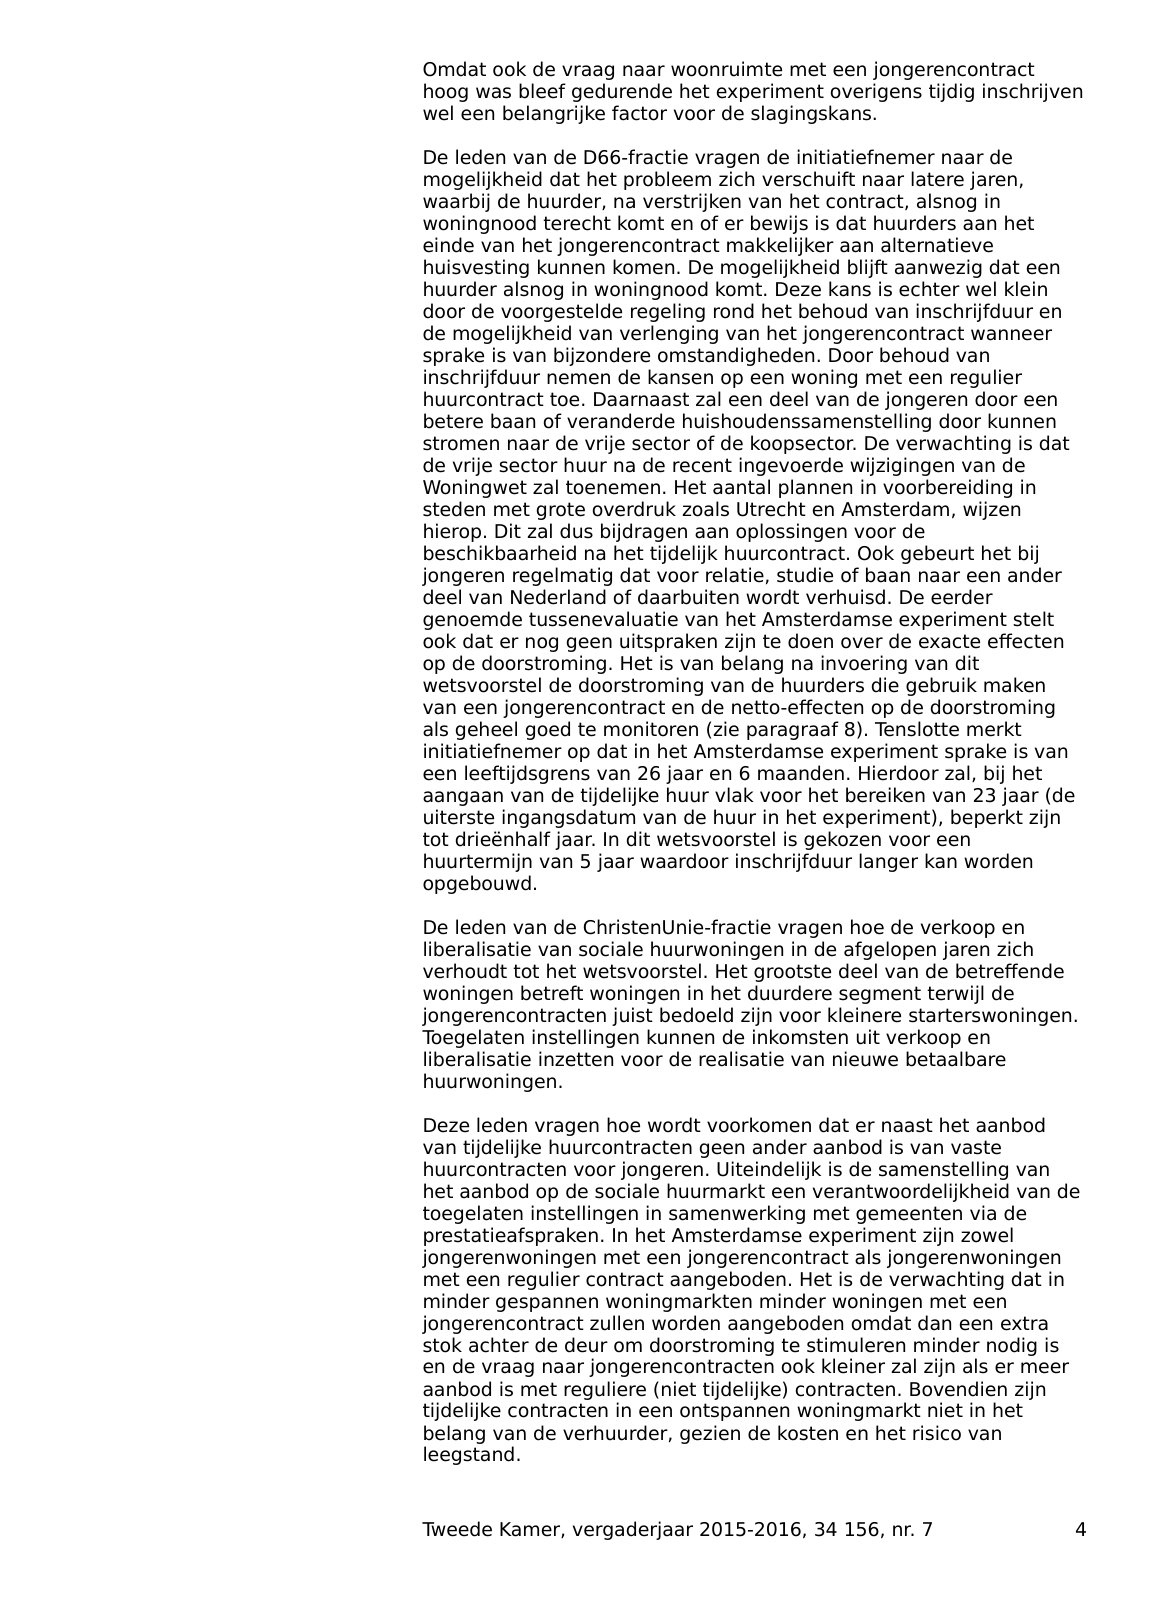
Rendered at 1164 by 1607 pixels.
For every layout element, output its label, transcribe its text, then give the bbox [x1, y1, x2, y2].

text De leden van de ChristenUnie-fractie vragen hoe de verkoop en liberalisatie van sociale huurwoningen in de afgelopen jaren zich verhoudt tot het wetsvoorstel. Het grootste deel van de betreffende woningen betreft woningen in het duurdere segment terwijl de jongerencontracten juist bedoeld zijn voor kleinere starterswoningen. Toegelaten instellingen kunnen de inkomsten uit verkoop en liberalisatie inzetten voor de realisatie van nieuwe betaalbare huurwoningen. [422, 917, 1087, 1092]
text Omdat ook de vraag naar woonruimte met een jongerencontract hoog was bleef gedurende het experiment overigens tijdig inschrijven wel een belangrijke factor voor de slagingskans. [422, 59, 1087, 125]
text Deze leden vragen hoe wordt voorkomen dat er naast het aanbod van tijdelijke huurcontracten geen ander aanbod is van vaste huurcontracten voor jongeren. Uiteindelijk is de samenstelling van het aanbod op de sociale huurmarkt een verantwoordelijkheid van de toegelaten instellingen in samenwerking met gemeenten via de prestatieafspraken. In het Amsterdamse experiment zijn zowel jongerenwoningen met een jongerencontract als jongerenwoningen met een regulier contract aangeboden. Het is de verwachting dat in minder gespannen woningmarkten minder woningen met een jongerencontract zullen worden aangeboden omdat dan een extra stok achter de deur om doorstroming te stimuleren minder nodig is en de vraag naar jongerencontracten ook kleiner zal zijn als er meer aanbod is met reguliere (niet tijdelijke) contracten. Bovendien zijn tijdelijke contracten in een ontspannen woningmarkt niet in het belang van de verhuurder, gezien de kosten en het risico van leegstand. [422, 1115, 1087, 1466]
text De leden van de D66-fractie vragen de initiatiefnemer naar de mogelijkheid dat het probleem zich verschuift naar latere jaren, waarbij de huurder, na verstrijken van het contract, alsnog in woningnood terecht komt en of er bewijs is dat huurders aan het einde van het jongerencontract makkelijker aan alternatieve huisvesting kunnen komen. De mogelijkheid blijft aanwezig dat een huurder alsnog in woningnood komt. Deze kans is echter wel klein door de voorgestelde regeling rond het behoud van inschrijfduur en de mogelijkheid van verlenging van het jongerencontract wanneer sprake is van bijzondere omstandigheden. Door behoud van inschrijfduur nemen de kansen op een woning met een regulier huurcontract toe. Daarnaast zal een deel van de jongeren door een betere baan of veranderde huishoudenssamenstelling door kunnen stromen naar de vrije sector of de koopsector. De verwachting is dat de vrije sector huur na de recent ingevoerde wijzigingen van de Woningwet zal toenemen. Het aantal plannen in voorbereiding in steden met grote overdruk zoals Utrecht en Amsterdam, wijzen hierop. Dit zal dus bijdragen aan oplossingen voor de beschikbaarheid na het tijdelijk huurcontract. Ook gebeurt het bij jongeren regelmatig dat voor relatie, studie of baan naar een ander deel van Nederland of daarbuiten wordt verhuisd. De eerder genoemde tussenevaluatie van het Amsterdamse experiment stelt ook dat er nog geen uitspraken zijn te doen over de exacte effecten op de doorstroming. Het is van belang na invoering van dit wetsvoorstel de doorstroming van de huurders die gebruik maken van een jongerencontract en de netto-effecten op de doorstroming als geheel goed te monitoren (zie paragraaf 8). Tenslotte merkt initiatiefnemer op dat in het Amsterdamse experiment sprake is van een leeftijdsgrens van 26 jaar en 6 maanden. Hierdoor zal, bij het aangaan van de tijdelijke huur vlak voor het bereiken van 23 jaar (de uiterste ingangsdatum van de huur in het experiment), beperkt zijn tot drieënhalf jaar. In dit wetsvoorstel is gekozen voor een huurtermijn van 5 jaar waardoor inschrijfduur langer kan worden opgebouwd. [422, 147, 1087, 894]
